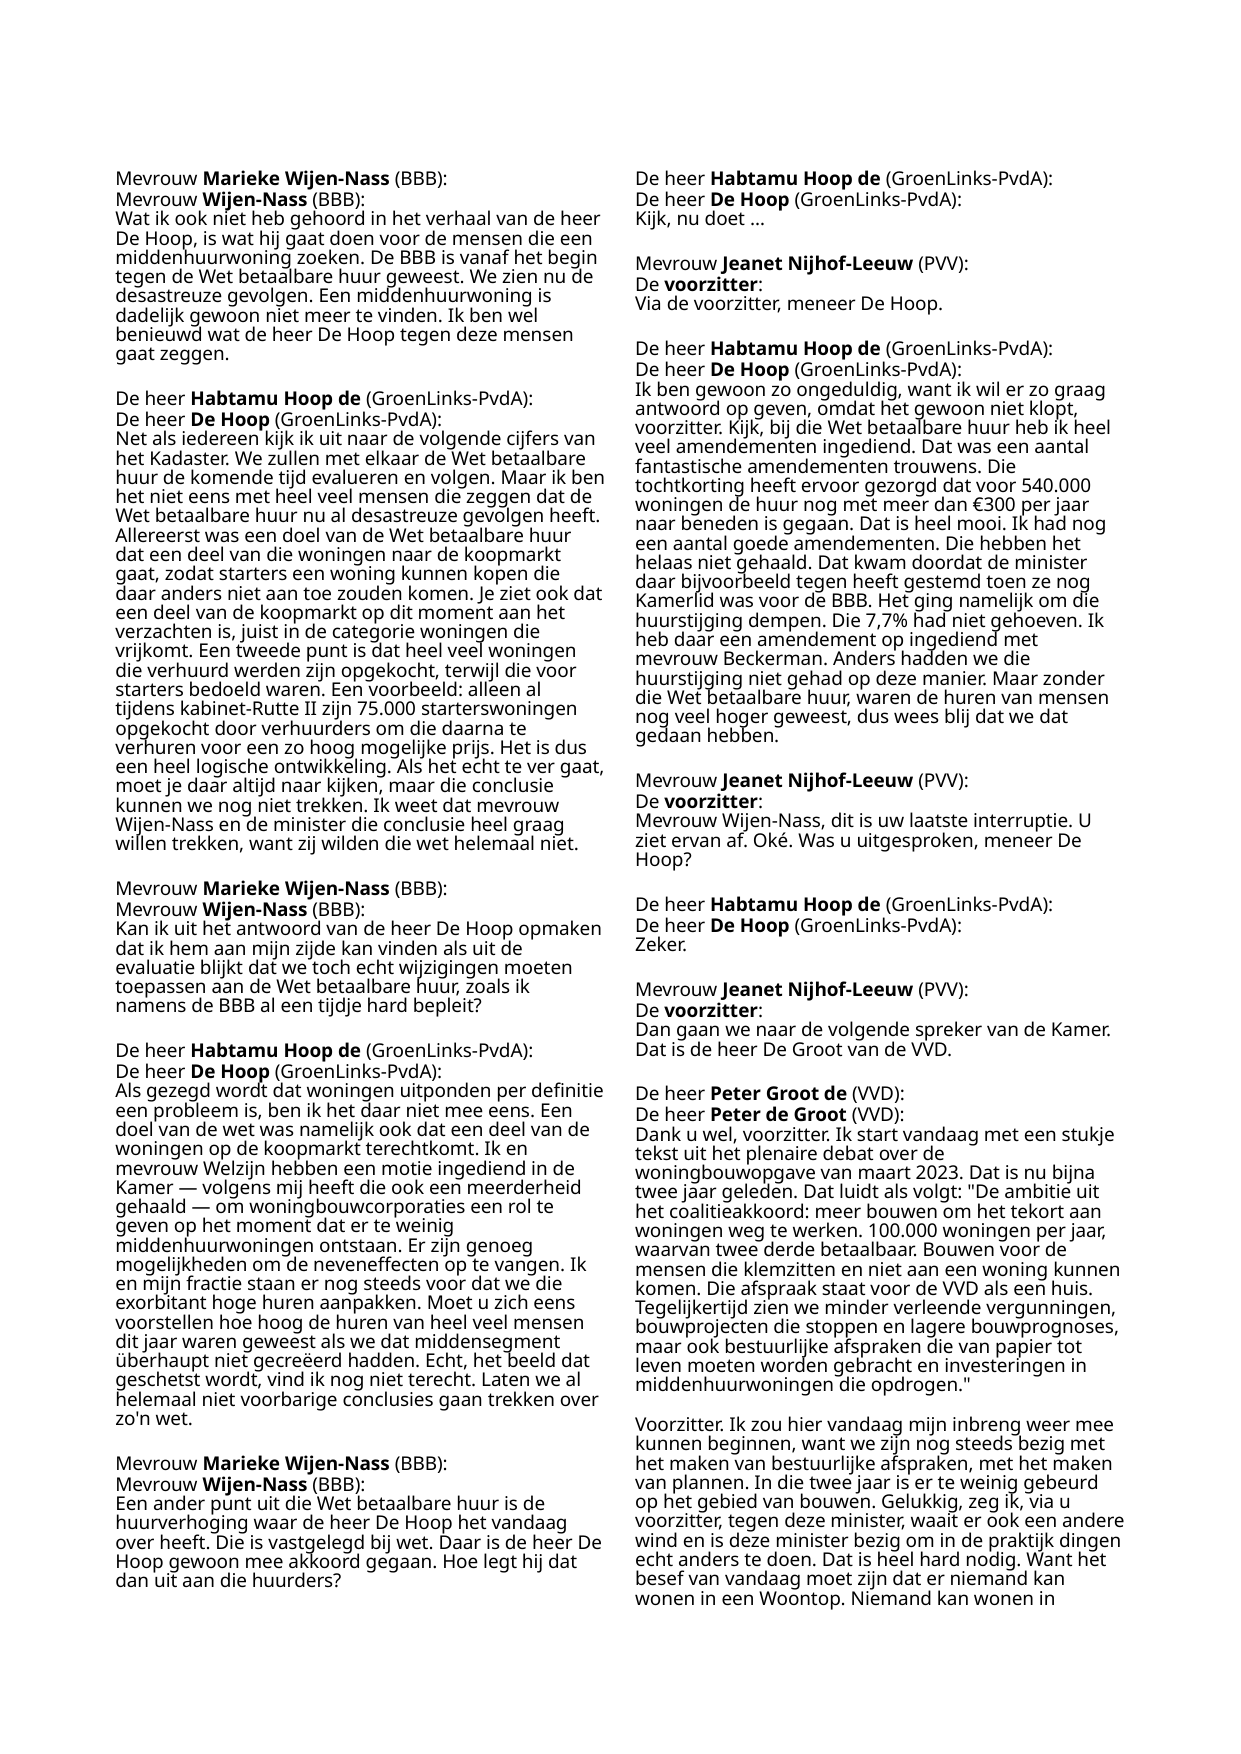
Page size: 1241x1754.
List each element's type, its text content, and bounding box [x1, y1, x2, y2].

text Mevrouw Wijen-Nass (BBB): [115, 1476, 605, 1495]
text Via de voorzitter, meneer De Hoop. [635, 295, 1125, 315]
text Ik ben gewoon zo ongeduldig, want ik wil er zo graag antwoord op geven, omdat het gewoon niet klopt, voorzitter. Kijk, bij die Wet betaalbare huur heb ik heel veel amendementen ingediend. Dat was een aantal fantastische amendementen trouwens. Die tochtkorting heeft ervoor gezorgd dat voor 540.000 woningen de huur nog met meer dan €300 per jaar naar beneden is gegaan. Dat is heel mooi. Ik had nog een aantal goede amendementen. Die hebben het helaas niet gehaald. Dat kwam doordat de minister daar bijvoorbeeld tegen heeft gestemd toen ze nog Kamerlid was voor de BBB. Het ging namelijk om die huurstijging dempen. Die 7,7% had niet gehoeven. Ik heb daar een amendement op ingediend met mevrouw Beckerman. Anders hadden we die huurstijging niet gehad op deze manier. Maar zonder die Wet betaalbare huur, waren de huren van mensen nog veel hoger geweest, dus wees blij dat we dat gedaan hebben. [635, 381, 1125, 747]
text De heer Peter de Groot (VVD): [635, 1106, 1125, 1126]
text Kan ik uit het antwoord van de heer De Hoop opmaken dat ik hem aan mijn zijde kan vinden als uit de evaluatie blijkt dat we toch echt wijzigingen moeten toepassen aan de Wet betaalbare huur, zoals ik namens de BBB al een tijdje hard bepleit? [115, 920, 605, 1017]
text De heer Habtamu Hoop de (GroenLinks-PvdA): [635, 891, 1125, 917]
text De heer De Hoop (GroenLinks-PvdA): [635, 917, 1125, 936]
text Zeker. [635, 936, 1125, 955]
text De heer Habtamu Hoop de (GroenLinks-PvdA): [115, 1037, 605, 1063]
text De voorzitter: [635, 1002, 1125, 1021]
text De heer De Hoop (GroenLinks-PvdA): [115, 1063, 605, 1082]
text Mevrouw Wijen-Nass (BBB): [115, 191, 605, 210]
text Een ander punt uit die Wet betaalbare huur is de huurverhoging waar de heer De Hoop het vandaag over heeft. Die is vastgelegd bij wet. Daar is de heer De Hoop gewoon mee akkoord gegaan. Hoe legt hij dat dan uit aan die huurders? [115, 1495, 605, 1591]
text Mevrouw Wijen-Nass (BBB): [115, 901, 605, 920]
text De heer De Hoop (GroenLinks-PvdA): [635, 191, 1125, 210]
text Mevrouw Marieke Wijen-Nass (BBB): [115, 875, 605, 901]
text Mevrouw Jeanet Nijhof-Leeuw (PVV): [635, 976, 1125, 1002]
text Wat ik ook niet heb gehoord in het verhaal van de heer De Hoop, is wat hij gaat doen voor de mensen die een middenhuurwoning zoeken. De BBB is vanaf het begin tegen de Wet betaalbare huur geweest. We zien nu de desastreuze gevolgen. Een middenhuurwoning is dadelijk gewoon niet meer te vinden. Ik ben wel benieuwd wat de heer De Hoop tegen deze mensen gaat zeggen. [115, 210, 605, 364]
text Kijk, nu doet … [635, 210, 1125, 229]
text Dank u wel, voorzitter. Ik start vandaag met een stukje tekst uit het plenaire debat over de woningbouwopgave van maart 2023. Dat is nu bijna twee jaar geleden. Dat luidt als volgt: "De ambitie uit het coalitieakkoord: meer bouwen om het tekort aan woningen weg te werken. 100.000 woningen per jaar, waarvan twee derde betaalbaar. Bouwen voor de mensen die klemzitten en niet aan een woning kunnen komen. Die afspraak staat voor de VVD als een huis. Tegelijkertijd zien we minder verleende vergunningen, bouwprojecten die stoppen en lagere bouwprognoses, maar ook bestuurlijke afspraken die van papier tot leven moeten worden gebracht en investeringen in middenhuurwoningen die opdrogen." [635, 1126, 1125, 1395]
text Mevrouw Marieke Wijen-Nass (BBB): [115, 165, 605, 191]
text Mevrouw Jeanet Nijhof-Leeuw (PVV): [635, 767, 1125, 793]
text De heer Habtamu Hoop de (GroenLinks-PvdA): [635, 336, 1125, 361]
text Mevrouw Marieke Wijen-Nass (BBB): [115, 1450, 605, 1476]
text De heer Peter Groot de (VVD): [635, 1081, 1125, 1106]
text Dan gaan we naar de volgende spreker van de Kamer. Dat is de heer De Groot van de VVD. [635, 1021, 1125, 1060]
text De heer De Hoop (GroenLinks-PvdA): [115, 411, 605, 430]
text De heer Habtamu Hoop de (GroenLinks-PvdA): [115, 385, 605, 411]
text De voorzitter: [635, 276, 1125, 295]
text Mevrouw Jeanet Nijhof-Leeuw (PVV): [635, 250, 1125, 276]
text De heer De Hoop (GroenLinks-PvdA): [635, 361, 1125, 381]
text De voorzitter: [635, 793, 1125, 812]
text De heer Habtamu Hoop de (GroenLinks-PvdA): [635, 165, 1125, 191]
text Net als iedereen kijk ik uit naar de volgende cijfers van het Kadaster. We zullen met elkaar de Wet betaalbare huur de komende tijd evalueren en volgen. Maar ik ben het niet eens met heel veel mensen die zeggen dat de Wet betaalbare huur nu al desastreuze gevolgen heeft. Allereerst was een doel van de Wet betaalbare huur dat een deel van die woningen naar de koopmarkt gaat, zodat starters een woning kunnen kopen die daar anders niet aan toe zouden komen. Je ziet ook dat een deel van de koopmarkt op dit moment aan het verzachten is, juist in de categorie woningen die vrijkomt. Een tweede punt is dat heel veel woningen die verhuurd werden zijn opgekocht, terwijl die voor starters bedoeld waren. Een voorbeeld: alleen al tijdens kabinet-Rutte II zijn 75.000 starterswoningen opgekocht door verhuurders om die daarna te verhuren voor een zo hoog mogelijke prijs. Het is dus een heel logische ontwikkeling. Als het echt te ver gaat, moet je daar altijd naar kijken, maar die conclusie kunnen we nog niet trekken. Ik weet dat mevrouw Wijen-Nass en de minister die conclusie heel graag willen trekken, want zij wilden die wet helemaal niet. [115, 430, 605, 854]
text Mevrouw Wijen-Nass, dit is uw laatste interruptie. U ziet ervan af. Oké. Was u uitgesproken, meneer De Hoop? [635, 812, 1125, 870]
text Voorzitter. Ik zou hier vandaag mijn inbreng weer mee kunnen beginnen, want we zijn nog steeds bezig met het maken van bestuurlijke afspraken, met het maken van plannen. In die twee jaar is er te weinig gebeurd op het gebied van bouwen. Gelukkig, zeg ik, via u voorzitter, tegen deze minister, waait er ook een andere wind en is deze minister bezig om in de praktijk dingen echt anders te doen. Dat is heel hard nodig. Want het besef van vandaag moet zijn dat er niemand kan wonen in een Woontop. Niemand kan wonen in [635, 1416, 1125, 1609]
text Als gezegd wordt dat woningen uitponden per definitie een probleem is, ben ik het daar niet mee eens. Een doel van de wet was namelijk ook dat een deel van de woningen op de koopmarkt terechtkomt. Ik en mevrouw Welzijn hebben een motie ingediend in de Kamer — volgens mij heeft die ook een meerderheid gehaald — om woningbouwcorporaties een rol te geven op het moment dat er te weinig middenhuurwoningen ontstaan. Er zijn genoeg mogelijkheden om de neveneffecten op te vangen. Ik en mijn fractie staan er nog steeds voor dat we die exorbitant hoge huren aanpakken. Moet u zich eens voorstellen hoe hoog de huren van heel veel mensen dit jaar waren geweest als we dat middensegment überhaupt niet gecreëerd hadden. Echt, het beeld dat geschetst wordt, vind ik nog niet terecht. Laten we al helemaal niet voorbarige conclusies gaan trekken over zo'n wet. [115, 1082, 605, 1429]
